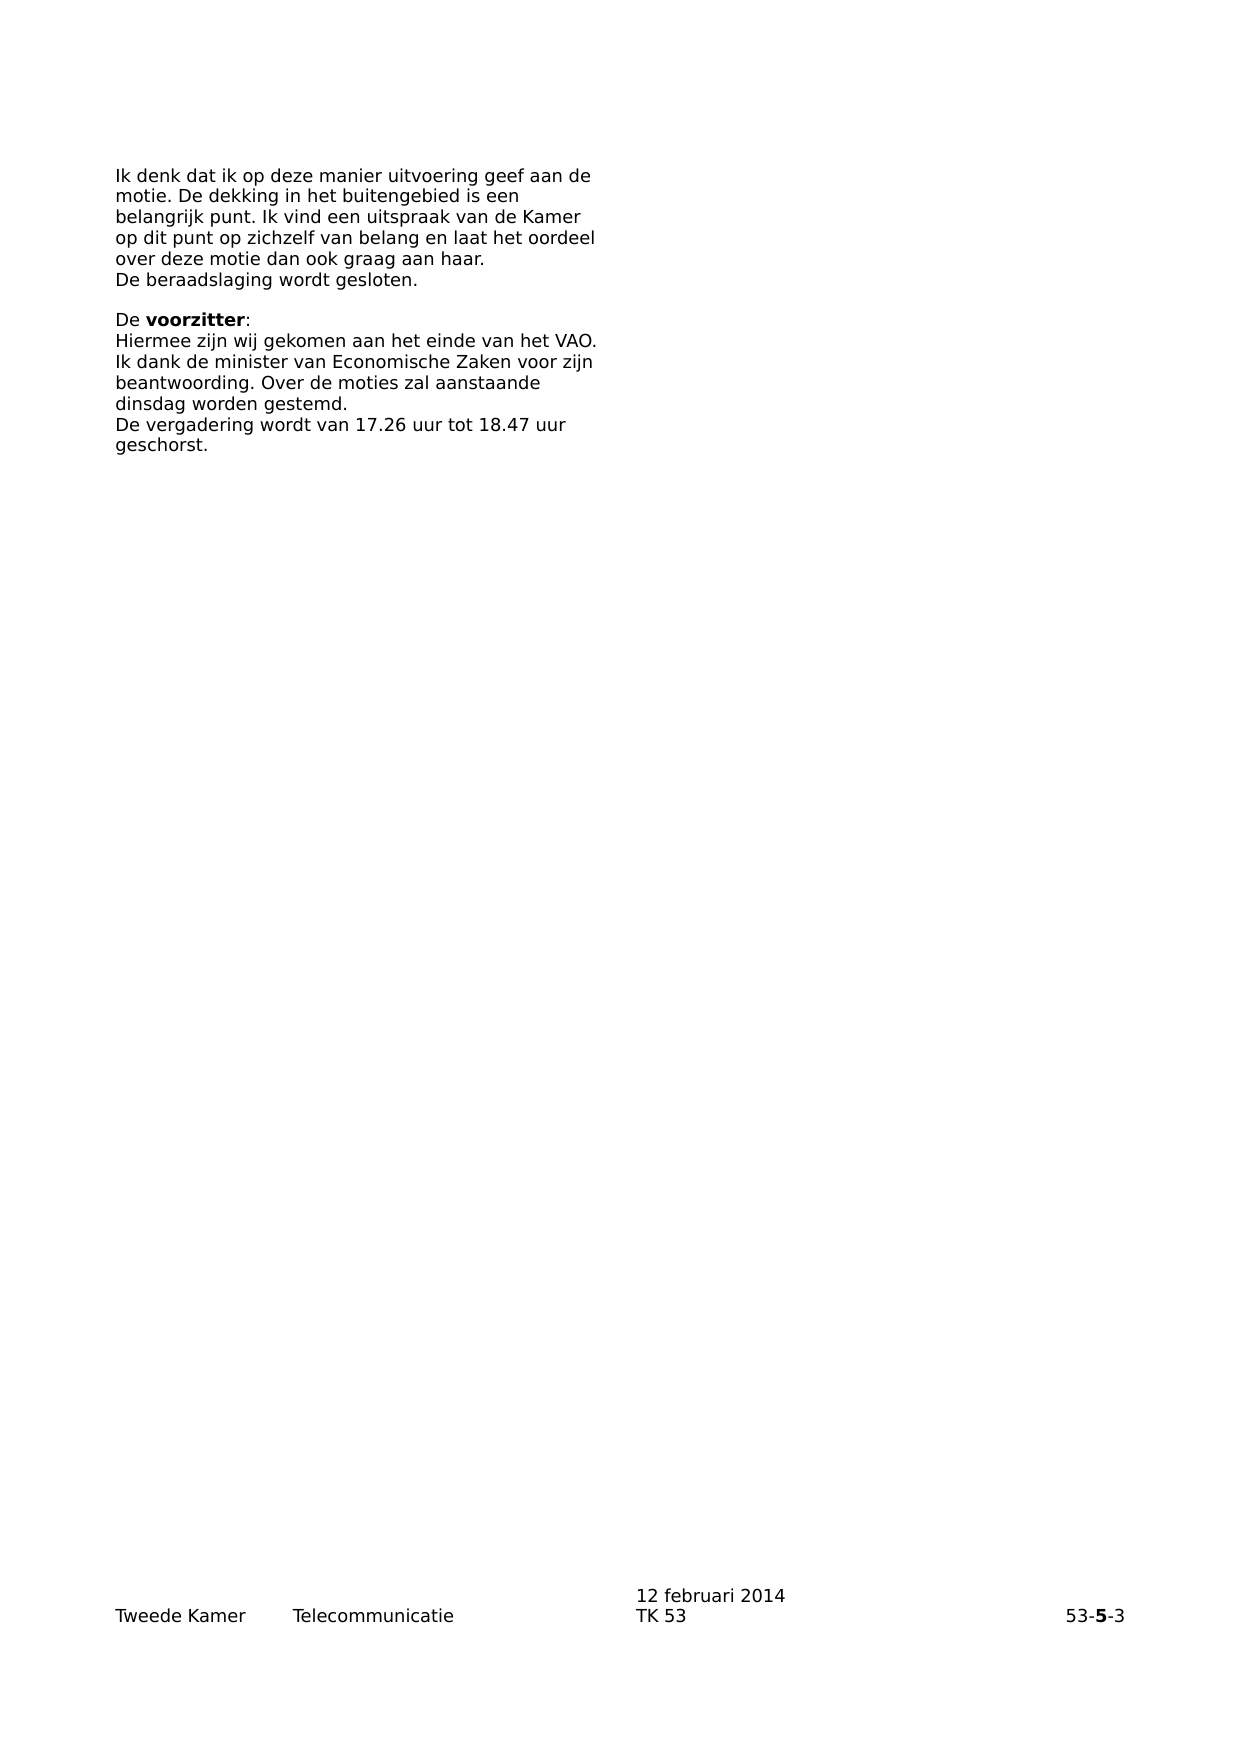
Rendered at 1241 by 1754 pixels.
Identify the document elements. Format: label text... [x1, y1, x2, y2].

text Ik denk dat ik op deze manier uitvoering geef aan de motie. De dekking in het buitengebied is een belangrijk punt. Ik vind een uitspraak van de Kamer op dit punt op zichzelf van belang en laat het oordeel over deze motie dan ook graag aan haar. [115, 165, 605, 269]
text De beraadslaging wordt gesloten. [115, 269, 605, 290]
text De voorzitter: [115, 310, 605, 331]
text De vergadering wordt van 17.26 uur tot 18.47 uur geschorst. [115, 414, 605, 456]
text Hiermee zijn wij gekomen aan het einde van het VAO. Ik dank de minister van Economische Zaken voor zijn beantwoording. Over de moties zal aanstaande dinsdag worden gestemd. [115, 331, 605, 414]
